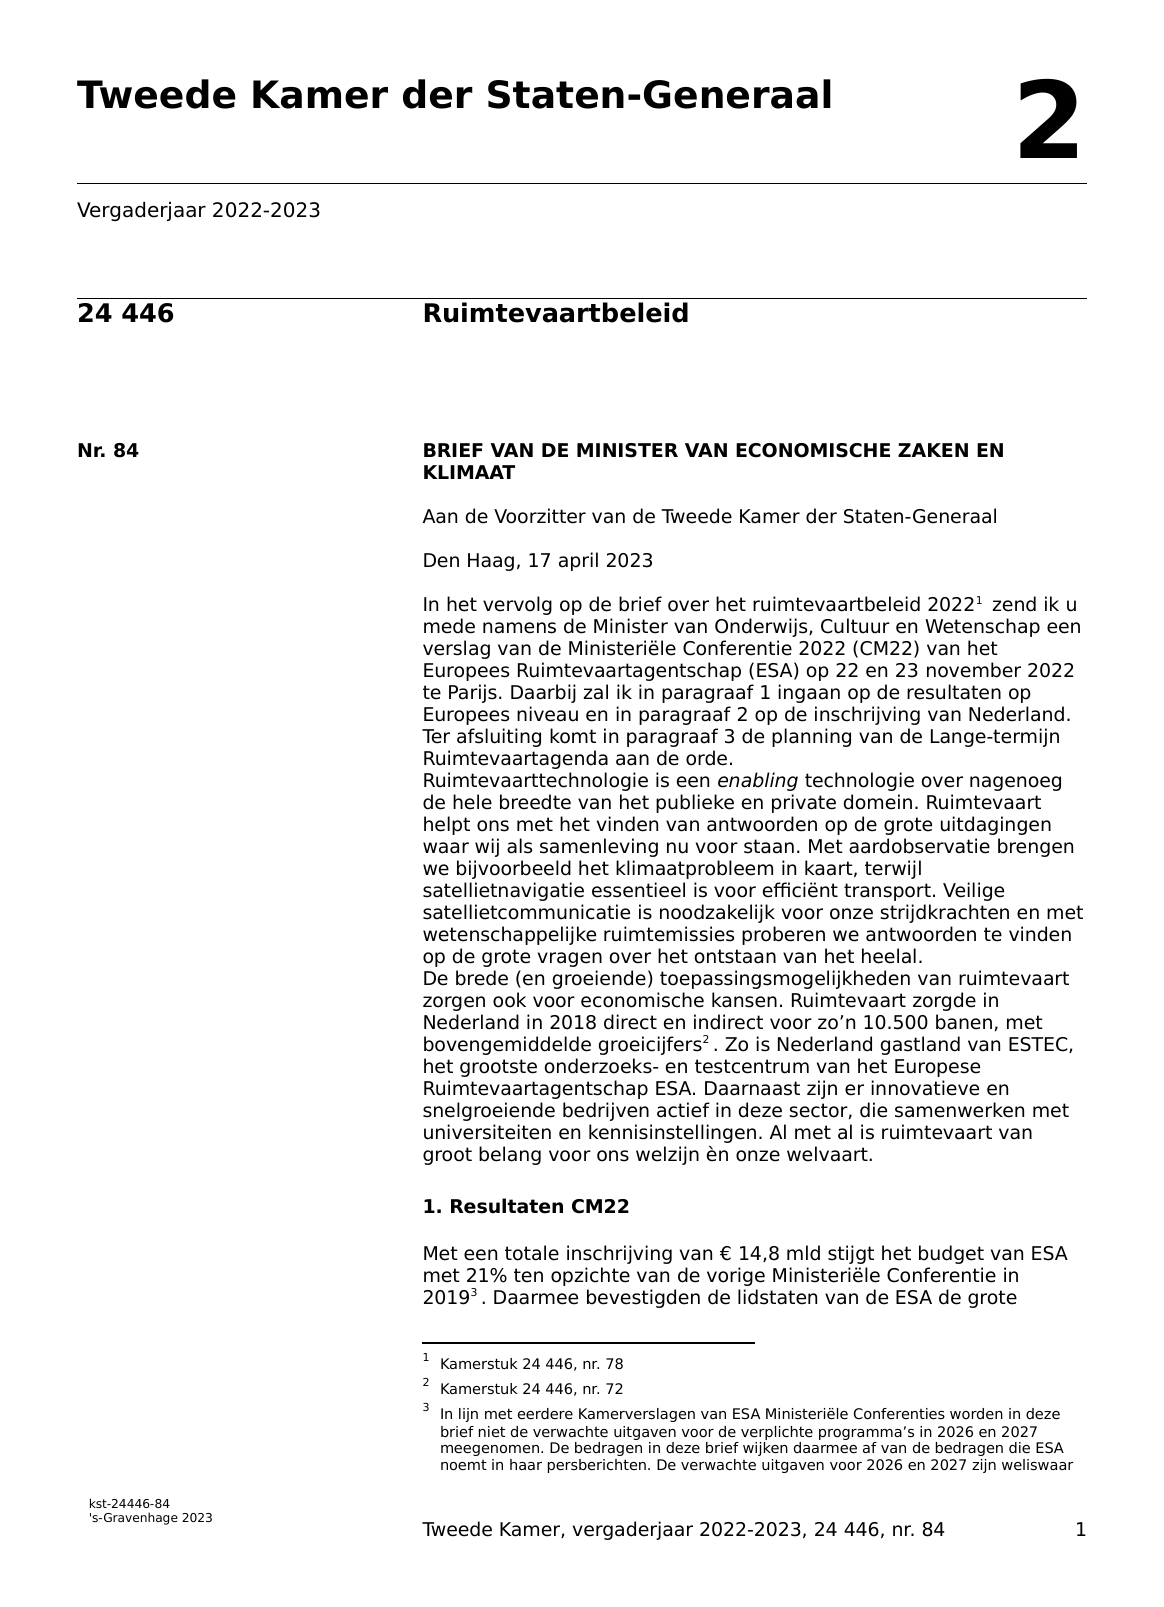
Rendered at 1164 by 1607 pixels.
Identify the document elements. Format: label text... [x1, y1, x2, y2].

subtitle 1. Resultaten CM22 [422, 1196, 1087, 1218]
text De brede (en groeiende) toepassingsmogelijkheden van ruimtevaart zorgen ook voor economische kansen. Ruimtevaart zorgde in Nederland in 2018 direct en indirect voor zo’n 10.500 banen, met bovengemiddelde groeicijfers. Zo is Nederland gastland van ESTEC, het grootste onderzoeks- en testcentrum van het Europese Ruimtevaartagentschap ESA. Daarnaast zijn er innovatieve en snelgroeiende bedrijven actief in deze sector, die samenwerken met universiteiten en kennisinstellingen. Al met al is ruimtevaart van groot belang voor ons welzijn èn onze welvaart. [422, 968, 1087, 1166]
text 's-Gravenhage 2023 [88, 1511, 323, 1525]
text Den Haag, 17 april 2023 [422, 550, 1087, 572]
text In lijn met eerdere Kamerverslagen van ESA Ministeriële Conferenties worden in deze brief niet de verwachte uitgaven voor de verplichte programma’s in 2026 en 2027 meegenomen. De bedragen in deze brief wijken daarmee af van de bedragen die ESA noemt in haar persberichten. De verwachte uitgaven voor 2026 en 2027 zijn weliswaar [422, 1402, 1087, 1474]
table_header 2 [886, 59, 1087, 183]
text Ruimtevaarttechnologie is een enabling technologie over nagenoeg de hele breedte van het publieke en private domein. Ruimtevaart helpt ons met het vinden van antwoorden op de grote uitdagingen waar wij als samenleving nu voor staan. Met aardobservatie brengen we bijvoorbeeld het klimaatprobleem in kaart, terwijl satellietnavigatie essentieel is voor efficiënt transport. Veilige satellietcommunicatie is noodzakelijk voor onze strijdkrachten en met wetenschappelijke ruimtemissies proberen we antwoorden te vinden op de grote vragen over het ontstaan van het heelal. [422, 770, 1087, 968]
subtitle 24 446 Ruimtevaartbeleid [77, 299, 1087, 329]
subtitle Nr. 84 BRIEF VAN DE MINISTER VAN ECONOMISCHE ZAKEN EN KLIMAAT [77, 440, 1087, 484]
table_header Tweede Kamer der Staten-Generaal [77, 59, 886, 183]
table_cell Vergaderjaar 2022-2023 [77, 184, 1087, 298]
text Aan de Voorzitter van de Tweede Kamer der Staten-Generaal [422, 506, 1087, 528]
text kst-24446-84 [88, 1497, 323, 1511]
text Kamerstuk 24 446, nr. 78 [422, 1352, 1087, 1374]
text Met een totale inschrijving van € 14,8 mld stijgt het budget van ESA met 21% ten opzichte van de vorige Ministeriële Conferentie in 2019. Daarmee bevestigden de lidstaten van de ESA de grote [422, 1243, 1087, 1308]
text Kamerstuk 24 446, nr. 72 [422, 1377, 1087, 1399]
text In het vervolg op de brief over het ruimtevaartbeleid 2022 zend ik u mede namens de Minister van Onderwijs, Cultuur en Wetenschap een verslag van de Ministeriële Conferentie 2022 (CM22) van het Europees Ruimtevaartagentschap (ESA) op 22 en 23 november 2022 te Parijs. Daarbij zal ik in paragraaf 1 ingaan op de resultaten op Europees niveau en in paragraaf 2 op de inschrijving van Nederland. Ter afsluiting komt in paragraaf 3 de planning van de Lange-termijn Ruimtevaartagenda aan de orde. [422, 594, 1087, 770]
